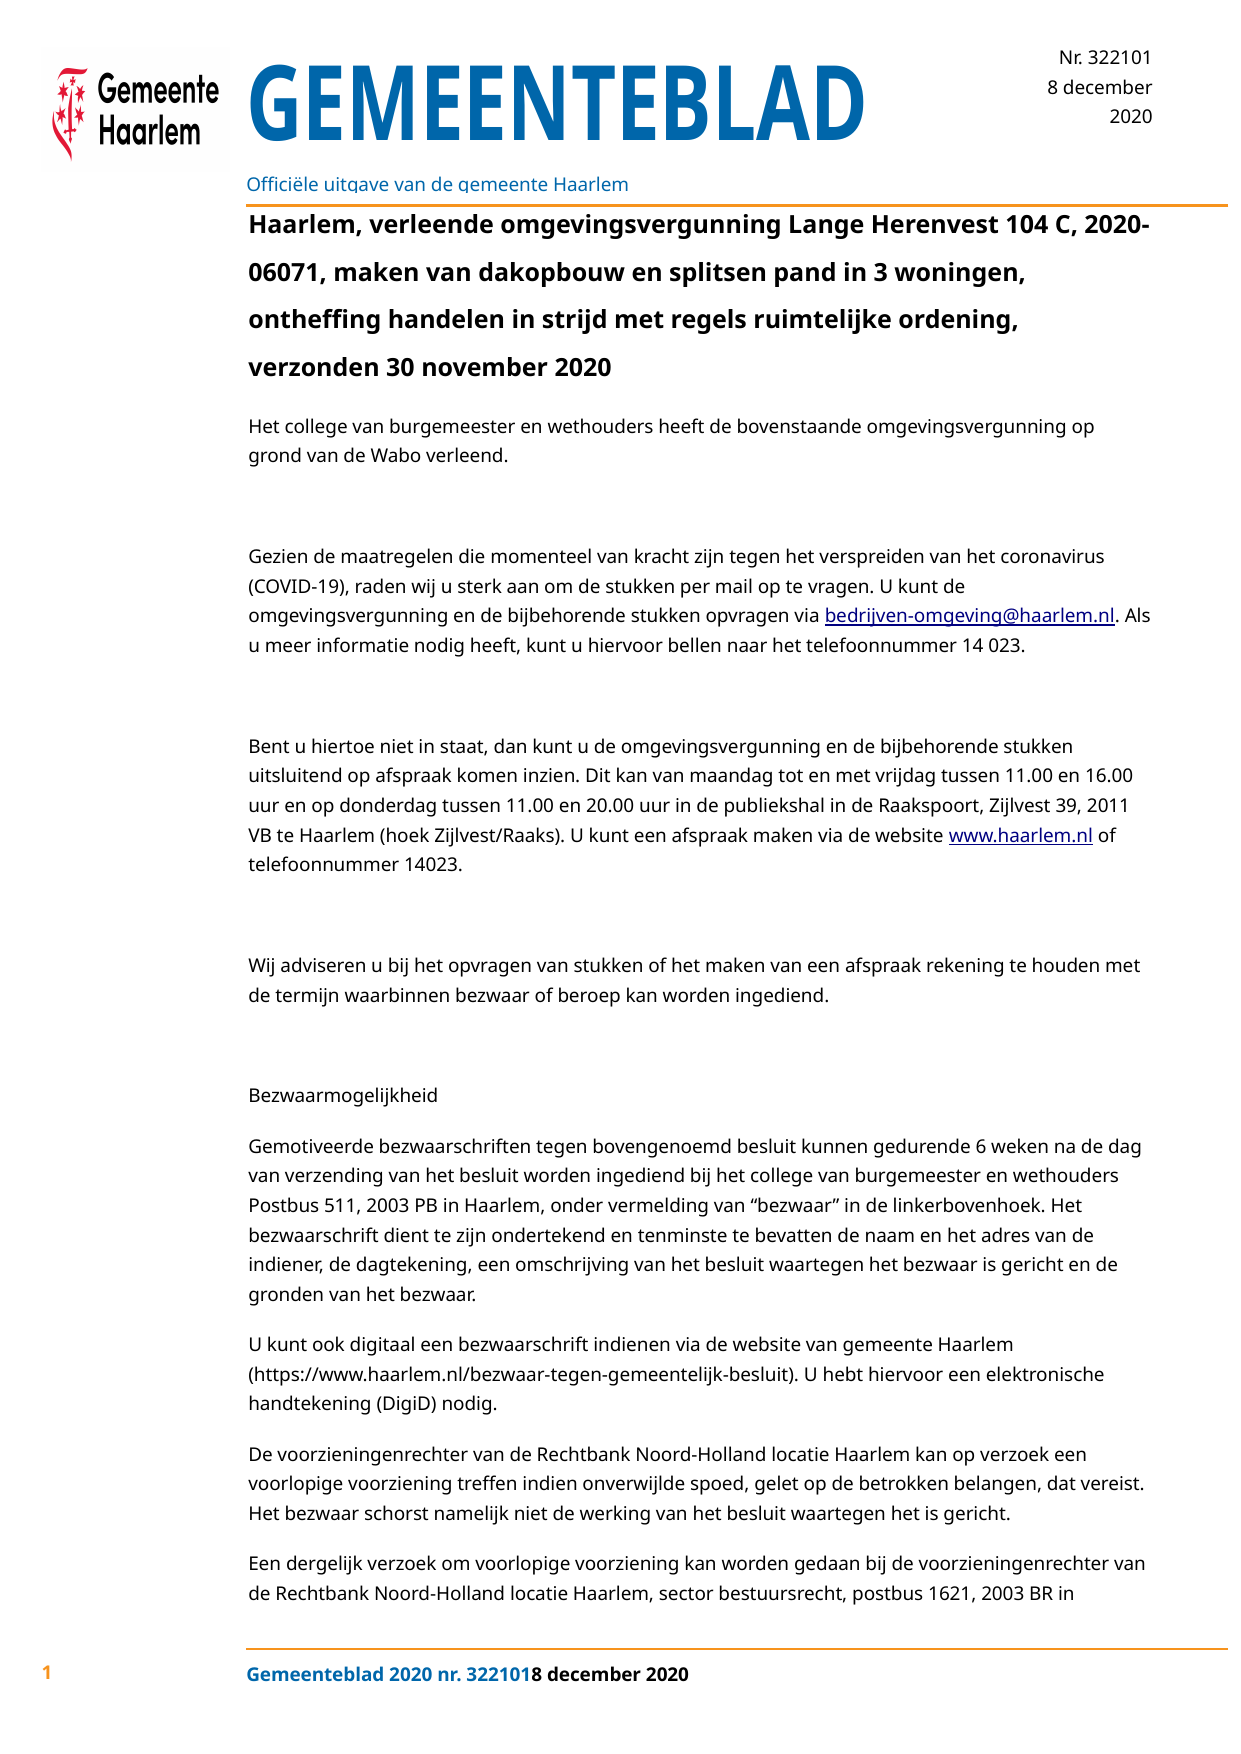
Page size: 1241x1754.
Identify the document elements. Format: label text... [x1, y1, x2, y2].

picture [41, 47, 231, 172]
text Het college van burgemeester en wethouders heeft de bovenstaande omgevingsvergunning op grond van de Wabo verleend. [248, 413, 1152, 468]
text De voorzieningenrechter van de Rechtbank Noord-Holland locatie Haarlem kan op verzoek een voorlopige voorziening treffen indien onverwijlde spoed, gelet op de betrokken belangen, dat vereist. Het bezwaar schorst namelijk niet de werking van het besluit waartegen het is gericht. [248, 1441, 1152, 1526]
text Bent u hiertoe niet in staat, dan kunt u de omgevingsvergunning en de bijbehorende stukken uitsluitend op afspraak komen inzien. Dit kan van maandag tot en met vrijdag tussen 11.00 en 16.00 uur en op donderdag tussen 11.00 en 20.00 uur in de publiekshal in de Raakspoort, Zijlvest 39, 2011 VB te Haarlem (hoek Zijlvest/Raaks). U kunt een afspraak maken via de website www.haarlem.nl of telefoonnummer 14023. [248, 733, 1152, 877]
text Een dergelijk verzoek om voorlopige voorziening kan worden gedaan bij de voorzieningenrechter van de Rechtbank Noord-Holland locatie Haarlem, sector bestuursrecht, postbus 1621, 2003 BR in [248, 1551, 1152, 1606]
text Gemotiveerde bezwaarschriften tegen bovengenoemd besluit kunnen gedurende 6 weken na de dag van verzending van het besluit worden ingediend bij het college van burgemeester en wethouders Postbus 511, 2003 PB in Haarlem, onder vermelding van “bezwaar” in de linkerbovenhoek. Het bezwaarschrift dient te zijn ondertekend en tenminste te bevatten de naam en het adres van de indiener, de dagtekening, een omschrijving van het besluit waartegen het bezwaar is gericht en de gronden van het bezwaar. [248, 1133, 1152, 1307]
text Bezwaarmogelijkheid [248, 1083, 1152, 1108]
text U kunt ook digitaal een bezwaarschrift indienen via de website van gemeente Haarlem (https://www.haarlem.nl/bezwaar-tegen-gemeentelijk-besluit). U hebt hiervoor een elektronische handtekening (DigiD) nodig. [248, 1331, 1152, 1416]
text Gezien de maatregelen die momenteel van kracht zijn tegen het verspreiden van het coronavirus (COVID-19), raden wij u sterk aan om de stukken per mail op te vragen. U kunt de omgevingsvergunning en de bijbehorende stukken opvragen via bedrijven-omgeving@haarlem.nl. Als u meer informatie nodig heeft, kunt u hiervoor bellen naar het telefoonnummer 14 023. [248, 543, 1152, 658]
text Haarlem, verleende omgevingsvergunning Lange Herenvest 104 C, 2020-06071, maken van dakopbouw en splitsen pand in 3 woningen, ontheffing handelen in strijd met regels ruimtelijke ordening, verzonden 30 november 2020 [248, 207, 1152, 384]
text Wij adviseren u bij het opvragen van stukken of het maken van een afspraak rekening te houden met de termijn waarbinnen bezwaar of beroep kan worden ingediend. [248, 952, 1152, 1008]
